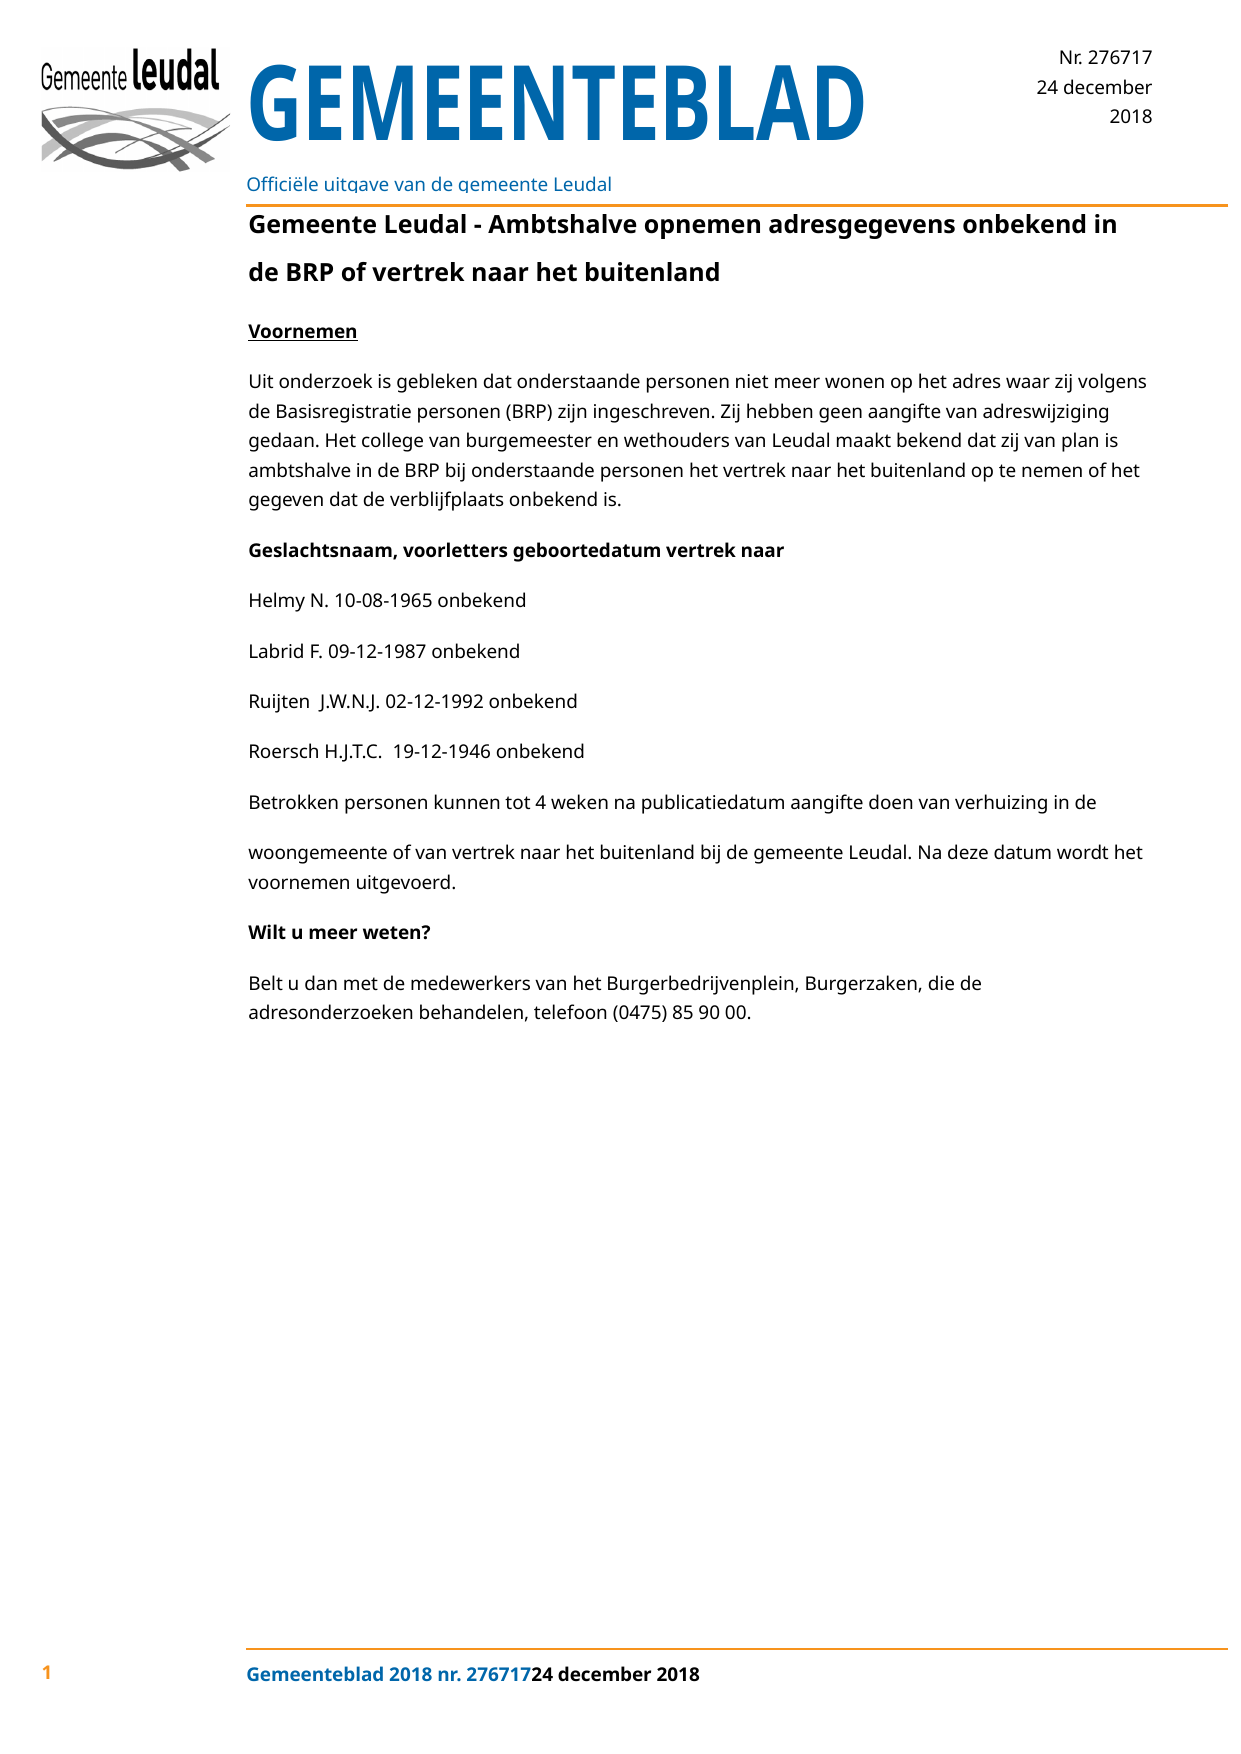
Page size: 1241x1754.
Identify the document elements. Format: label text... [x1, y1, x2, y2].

text woongemeente of van vertrek naar het buitenland bij de gemeente Leudal. Na deze datum wordt het voornemen uitgevoerd. [248, 839, 1152, 895]
text Uit onderzoek is gebleken dat onderstaande personen niet meer wonen op het adres waar zij volgens de Basisregistratie personen (BRP) zijn ingeschreven. Zij hebben geen aangifte van adreswijziging gedaan. Het college van burgemeester en wethouders van Leudal maakt bekend dat zij van plan is ambtshalve in de BRP bij onderstaande personen het vertrek naar het buitenland op te nemen of het gegeven dat de verblijfplaats onbekend is. [248, 368, 1152, 512]
text Betrokken personen kunnen tot 4 weken na publicatiedatum aangifte doen van verhuizing in de [248, 789, 1152, 815]
text Geslachtsnaam, voorletters geboortedatum vertrek naar [248, 537, 1152, 563]
text Ruijten J.W.N.J. 02-12-1992 onbekend [248, 688, 1152, 714]
text Belt u dan met de medewerkers van het Burgerbedrijvenplein, Burgerzaken, die de adresonderzoeken behandelen, telefoon (0475) 85 90 00. [248, 970, 1152, 1025]
text Wilt u meer weten? [248, 919, 1152, 945]
text Gemeente Leudal - Ambtshalve opnemen adresgegevens onbekend in de BRP of vertrek naar het buitenland [248, 207, 1152, 288]
text Helmy N. 10-08-1965 onbekend [248, 587, 1152, 613]
text Voornemen [248, 318, 1152, 344]
picture [41, 47, 231, 172]
text Roersch H.J.T.C. 19-12-1946 onbekend [248, 739, 1152, 764]
text Labrid F. 09-12-1987 onbekend [248, 638, 1152, 664]
